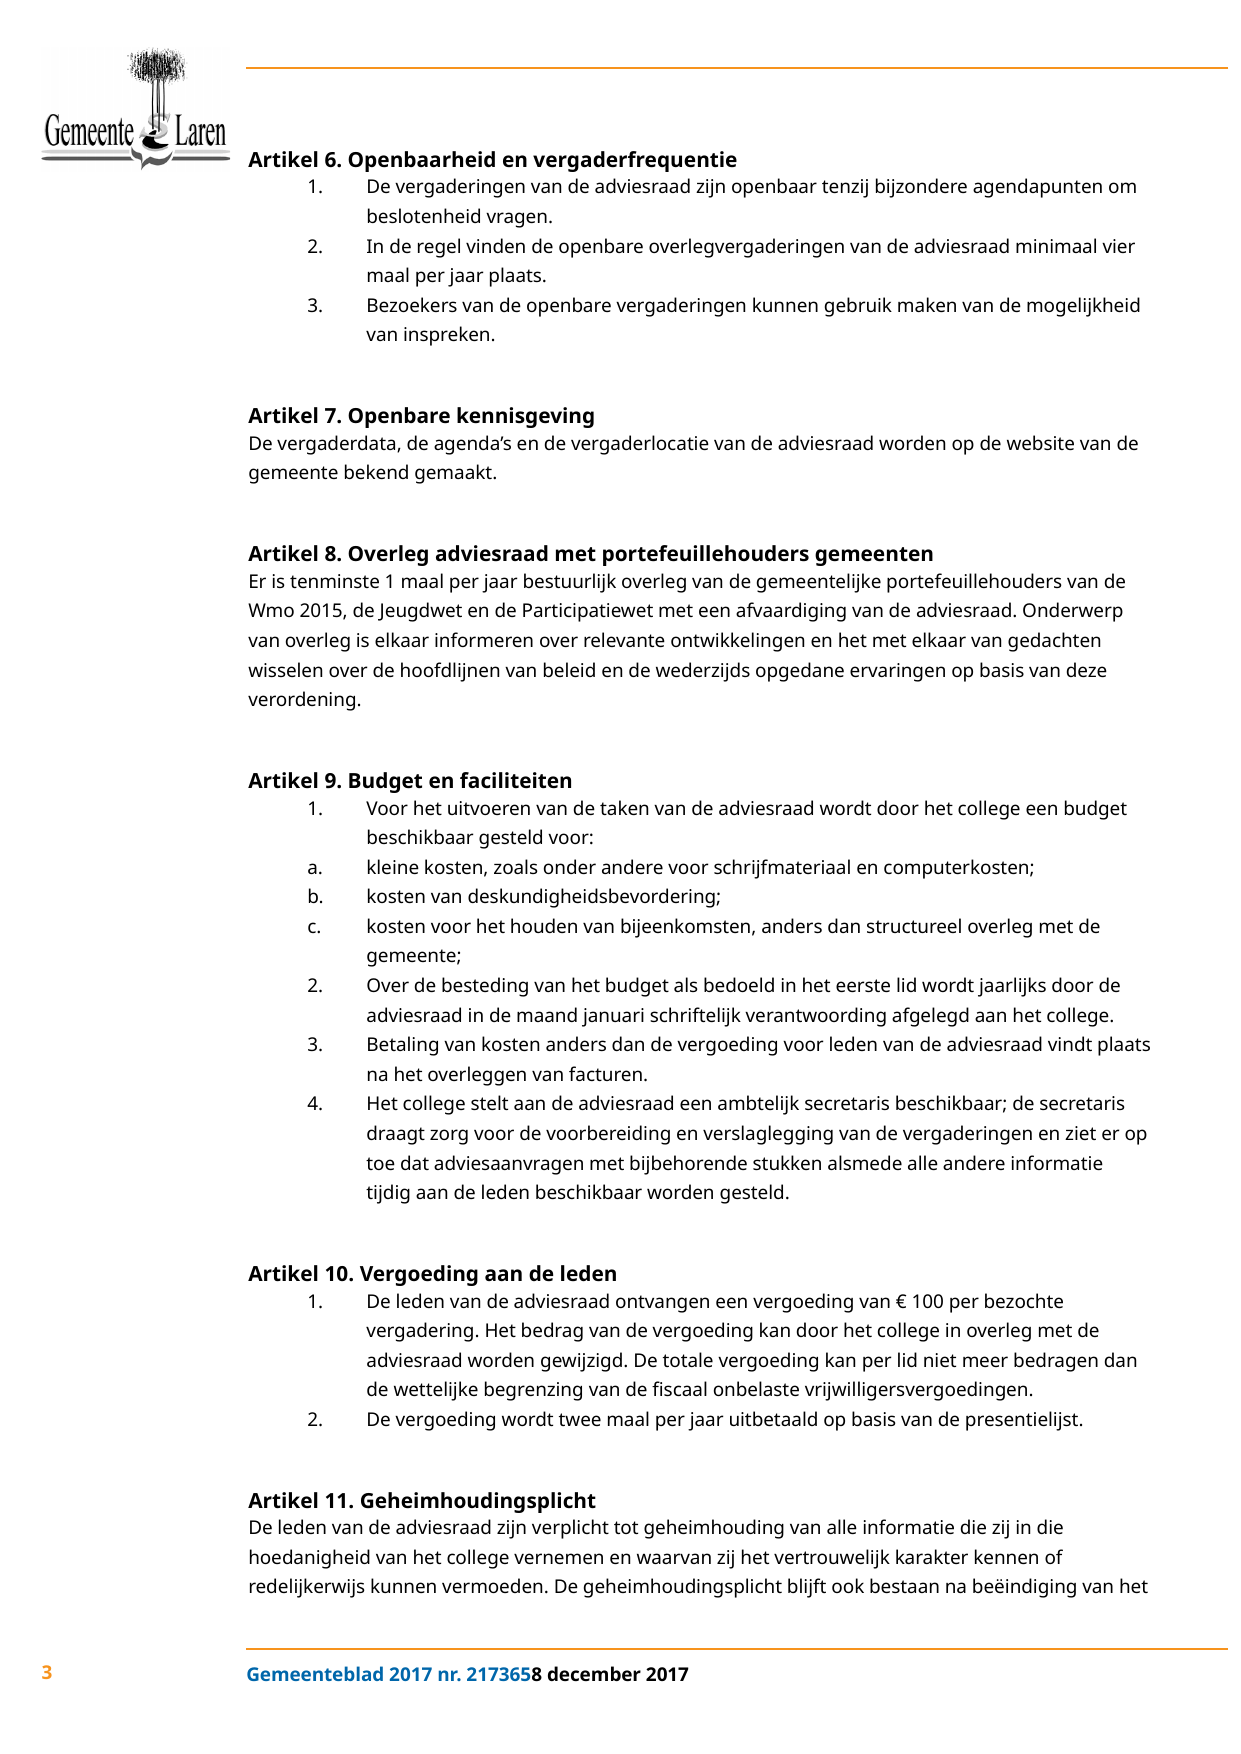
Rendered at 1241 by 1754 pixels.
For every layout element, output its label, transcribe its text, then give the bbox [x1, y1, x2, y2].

list kosten voor het houden van bijeenkomsten, anders dan structureel overleg met de gemeente; [307, 913, 1152, 968]
text Artikel 8. Overleg adviesraad met portefeuillehouders gemeenten [248, 539, 1152, 568]
list In de regel vinden de openbare overlegvergaderingen van de adviesraad minimaal vier maal per jaar plaats. [307, 233, 1152, 288]
list Over de besteding van het budget als bedoeld in het eerste lid wordt jaarlijks door de adviesraad in de maand januari schriftelijk verantwoording afgelegd aan het college. [307, 972, 1152, 1028]
text Artikel 7. Openbare kennisgeving [248, 402, 1152, 430]
text De leden van de adviesraad zijn verplicht tot geheimhouding van alle informatie die zij in die hoedanigheid van het college vernemen en waarvan zij het vertrouwelijk karakter kennen of redelijkerwijs kunnen vermoeden. De geheimhoudingsplicht blijft ook bestaan na beëindiging van het [248, 1514, 1152, 1599]
list kosten van deskundigheidsbevordering; [307, 883, 1152, 909]
text Er is tenminste 1 maal per jaar bestuurlijk overleg van de gemeentelijke portefeuillehouders van de Wmo 2015, de Jeugdwet en de Participatiewet met een afvaardiging van de adviesraad. Onderwerp van overleg is elkaar informeren over relevante ontwikkelingen en het met elkaar van gedachten wisselen over de hoofdlijnen van beleid en de wederzijds opgedane ervaringen op basis van deze verordening. [248, 568, 1152, 712]
list De vergoeding wordt twee maal per jaar uitbetaald op basis van de presentielijst. [307, 1406, 1152, 1432]
text Artikel 6. Openbaarheid en vergaderfrequentie [248, 145, 1152, 174]
picture [41, 47, 231, 172]
text Artikel 9. Budget en faciliteiten [248, 766, 1152, 795]
list Bezoekers van de openbare vergaderingen kunnen gebruik maken van de mogelijkheid van inspreken. [307, 292, 1152, 347]
list De vergaderingen van de adviesraad zijn openbaar tenzij bijzondere agendapunten om beslotenheid vragen. [307, 174, 1152, 229]
text De vergaderdata, de agenda’s en de vergaderlocatie van de adviesraad worden op de website van de gemeente bekend gemaakt. [248, 430, 1152, 485]
list De leden van de adviesraad ontvangen een vergoeding van € 100 per bezochte vergadering. Het bedrag van de vergoeding kan door het college in overleg met de adviesraad worden gewijzigd. De totale vergoeding kan per lid niet meer bedragen dan de wettelijke begrenzing van de fiscaal onbelaste vrijwilligersvergoedingen. [307, 1288, 1152, 1402]
text Artikel 10. Vergoeding aan de leden [248, 1259, 1152, 1288]
list kleine kosten, zoals onder andere voor schrijfmateriaal en computerkosten; [307, 854, 1152, 880]
list Het college stelt aan de adviesraad een ambtelijk secretaris beschikbaar; de secretaris draagt zorg voor de voorbereiding en verslaglegging van de vergaderingen en ziet er op toe dat adviesaanvragen met bijbehorende stukken alsmede alle andere informatie tijdig aan de leden beschikbaar worden gesteld. [307, 1091, 1152, 1205]
list Voor het uitvoeren van de taken van de adviesraad wordt door het college een budget beschikbaar gesteld voor: [307, 795, 1152, 850]
list Betaling van kosten anders dan de vergoeding voor leden van de adviesraad vindt plaats na het overleggen van facturen. [307, 1031, 1152, 1087]
text Artikel 11. Geheimhoudingsplicht [248, 1486, 1152, 1514]
